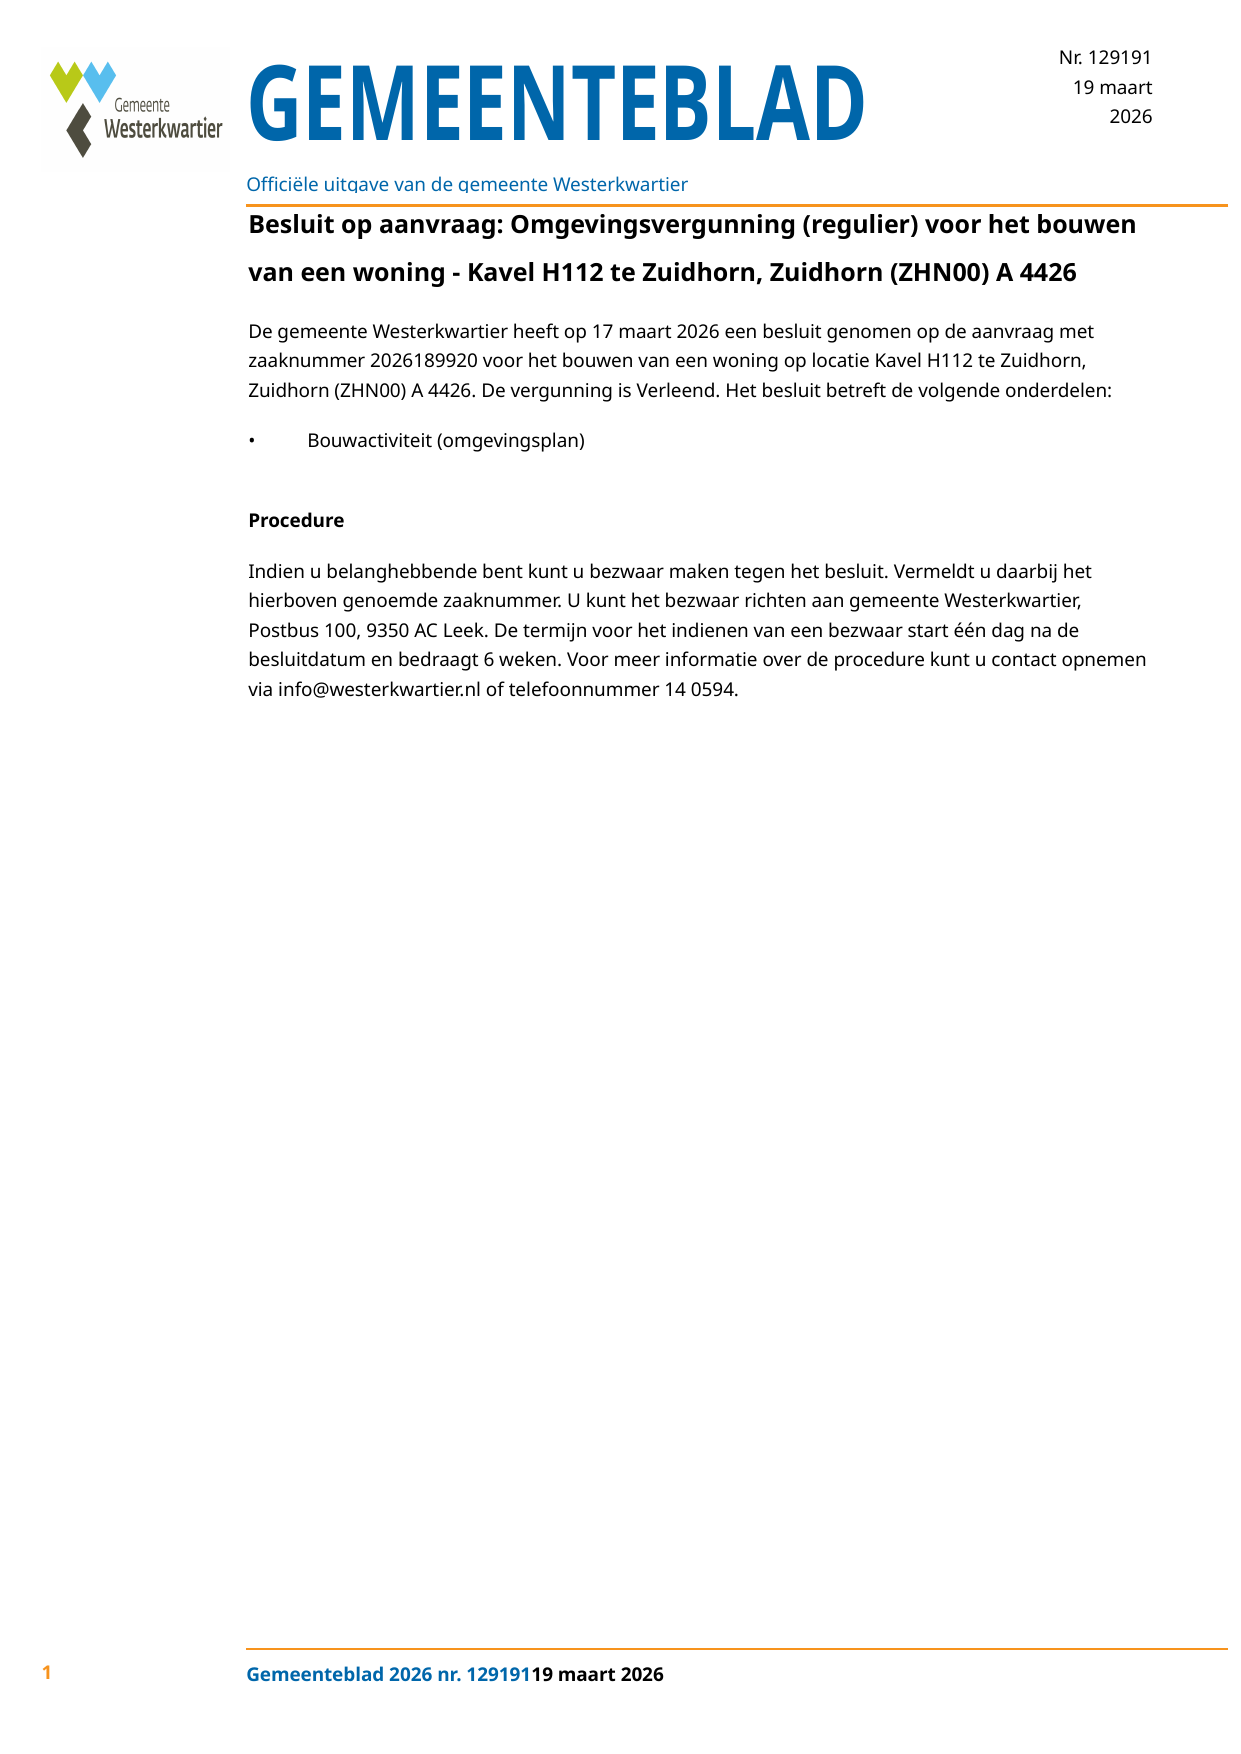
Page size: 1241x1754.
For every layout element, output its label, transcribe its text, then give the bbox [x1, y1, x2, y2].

text Indien u belanghebbende bent kunt u bezwaar maken tegen het besluit. Vermeldt u daarbij het hierboven genoemde zaaknummer. U kunt het bezwaar richten aan gemeente Westerkwartier, Postbus 100, 9350 AC Leek. De termijn voor het indienen van een bezwaar start één dag na de besluitdatum en bedraagt 6 weken. Voor meer informatie over de procedure kunt u contact opnemen via info@westerkwartier.nl of telefoonnummer 14 0594. [248, 558, 1152, 702]
text Procedure [248, 507, 1152, 533]
text Besluit op aanvraag: Omgevingsvergunning (regulier) voor het bouwen van een woning - Kavel H112 te Zuidhorn, Zuidhorn (ZHN00) A 4426 [248, 207, 1152, 288]
list Bouwactiviteit (omgevingsplan) [248, 427, 1152, 453]
picture [41, 47, 231, 172]
text De gemeente Westerkwartier heeft op 17 maart 2026 een besluit genomen op de aanvraag met zaaknummer 2026189920 voor het bouwen van een woning op locatie Kavel H112 te Zuidhorn, Zuidhorn (ZHN00) A 4426. De vergunning is Verleend. Het besluit betreft de volgende onderdelen: [248, 318, 1152, 403]
